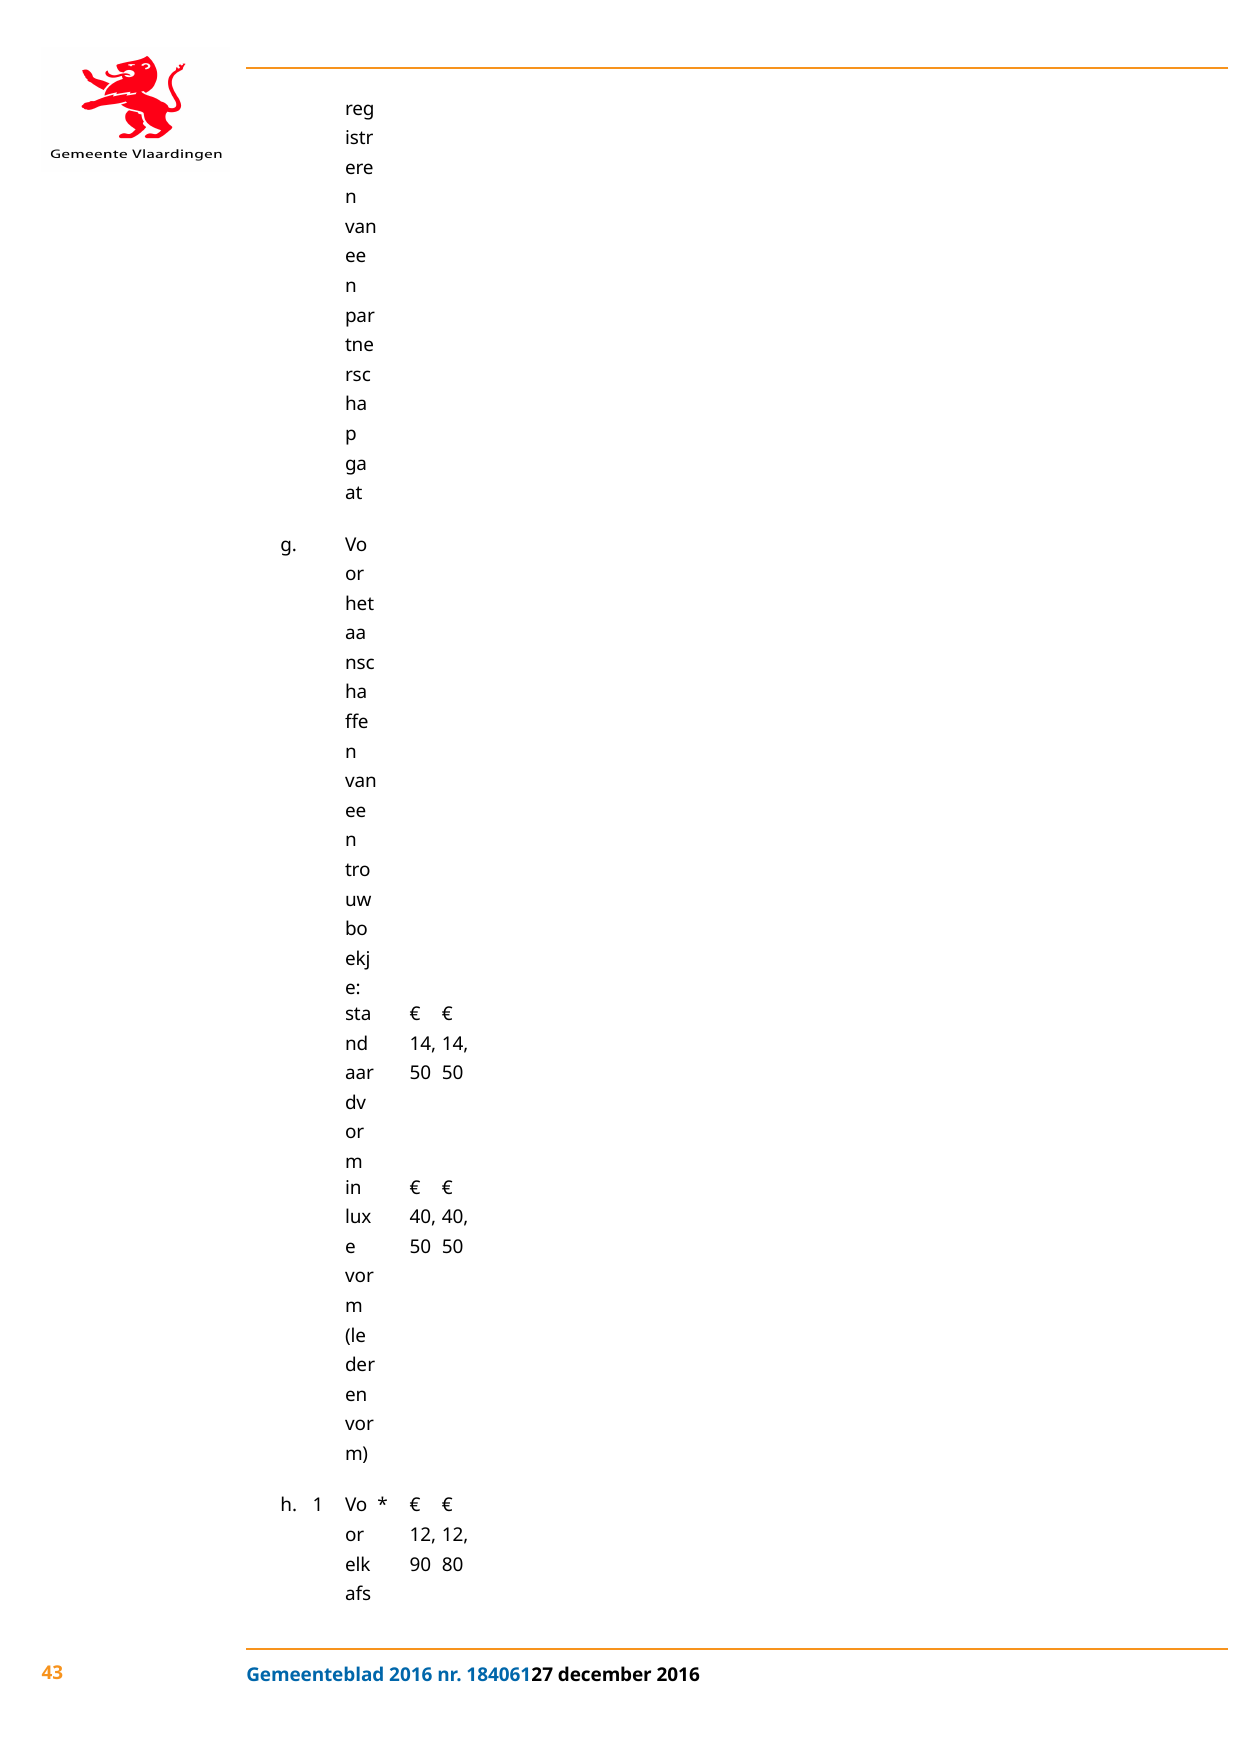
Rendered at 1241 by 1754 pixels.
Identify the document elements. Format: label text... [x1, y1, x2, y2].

table_cell [280, 1466, 312, 1492]
table_cell [409, 1466, 442, 1492]
table_cell [313, 1000, 345, 1174]
table_cell [280, 505, 312, 531]
table_cell registreren van een partnerschap gaat [345, 95, 377, 505]
table_cell [280, 1174, 312, 1466]
table_cell [248, 1000, 280, 1174]
table_cell 1 [313, 1492, 345, 1606]
table_cell Voor elk afs [345, 1492, 377, 1606]
table_cell h. [280, 1492, 312, 1606]
table_cell [377, 1000, 409, 1174]
table_cell [280, 95, 312, 505]
table_cell [442, 95, 474, 505]
table_cell € 40,50 [409, 1174, 442, 1466]
table_cell € 40,50 [442, 1174, 474, 1466]
table_cell € 12,80 [442, 1492, 474, 1606]
picture [41, 47, 231, 172]
table_cell [248, 505, 280, 531]
table_cell [377, 531, 409, 1000]
table_cell € 14,50 [409, 1000, 442, 1174]
table_cell [345, 505, 377, 531]
table_cell [313, 1174, 345, 1466]
table_cell [442, 505, 474, 531]
table_cell [313, 505, 345, 531]
table_cell [248, 1174, 280, 1466]
table_cell in luxe vorm (lederen vorm) [345, 1174, 377, 1466]
table_cell [248, 1466, 280, 1492]
table_cell [345, 1466, 377, 1492]
table_cell [377, 505, 409, 531]
table_cell [377, 1174, 409, 1466]
table_cell € 12,90 [409, 1492, 442, 1606]
table_cell [248, 531, 280, 1000]
table_cell € 14,50 [442, 1000, 474, 1174]
table_cell g. [280, 531, 312, 1000]
table_cell [409, 505, 442, 531]
table_cell [377, 1466, 409, 1492]
table_cell * [377, 1492, 409, 1606]
table_cell [377, 95, 409, 505]
table_cell Voor het aanschaffen van een trouwboekje: [345, 531, 377, 1000]
table_cell [442, 1466, 474, 1492]
table_cell [313, 531, 345, 1000]
table_cell standaardvorm [345, 1000, 377, 1174]
table_cell [409, 95, 442, 505]
table_cell [248, 95, 280, 505]
table_cell [248, 1492, 280, 1606]
table_cell [280, 1000, 312, 1174]
table_cell [409, 531, 442, 1000]
table_cell [442, 531, 474, 1000]
table_cell [313, 95, 345, 505]
table_cell [313, 1466, 345, 1492]
